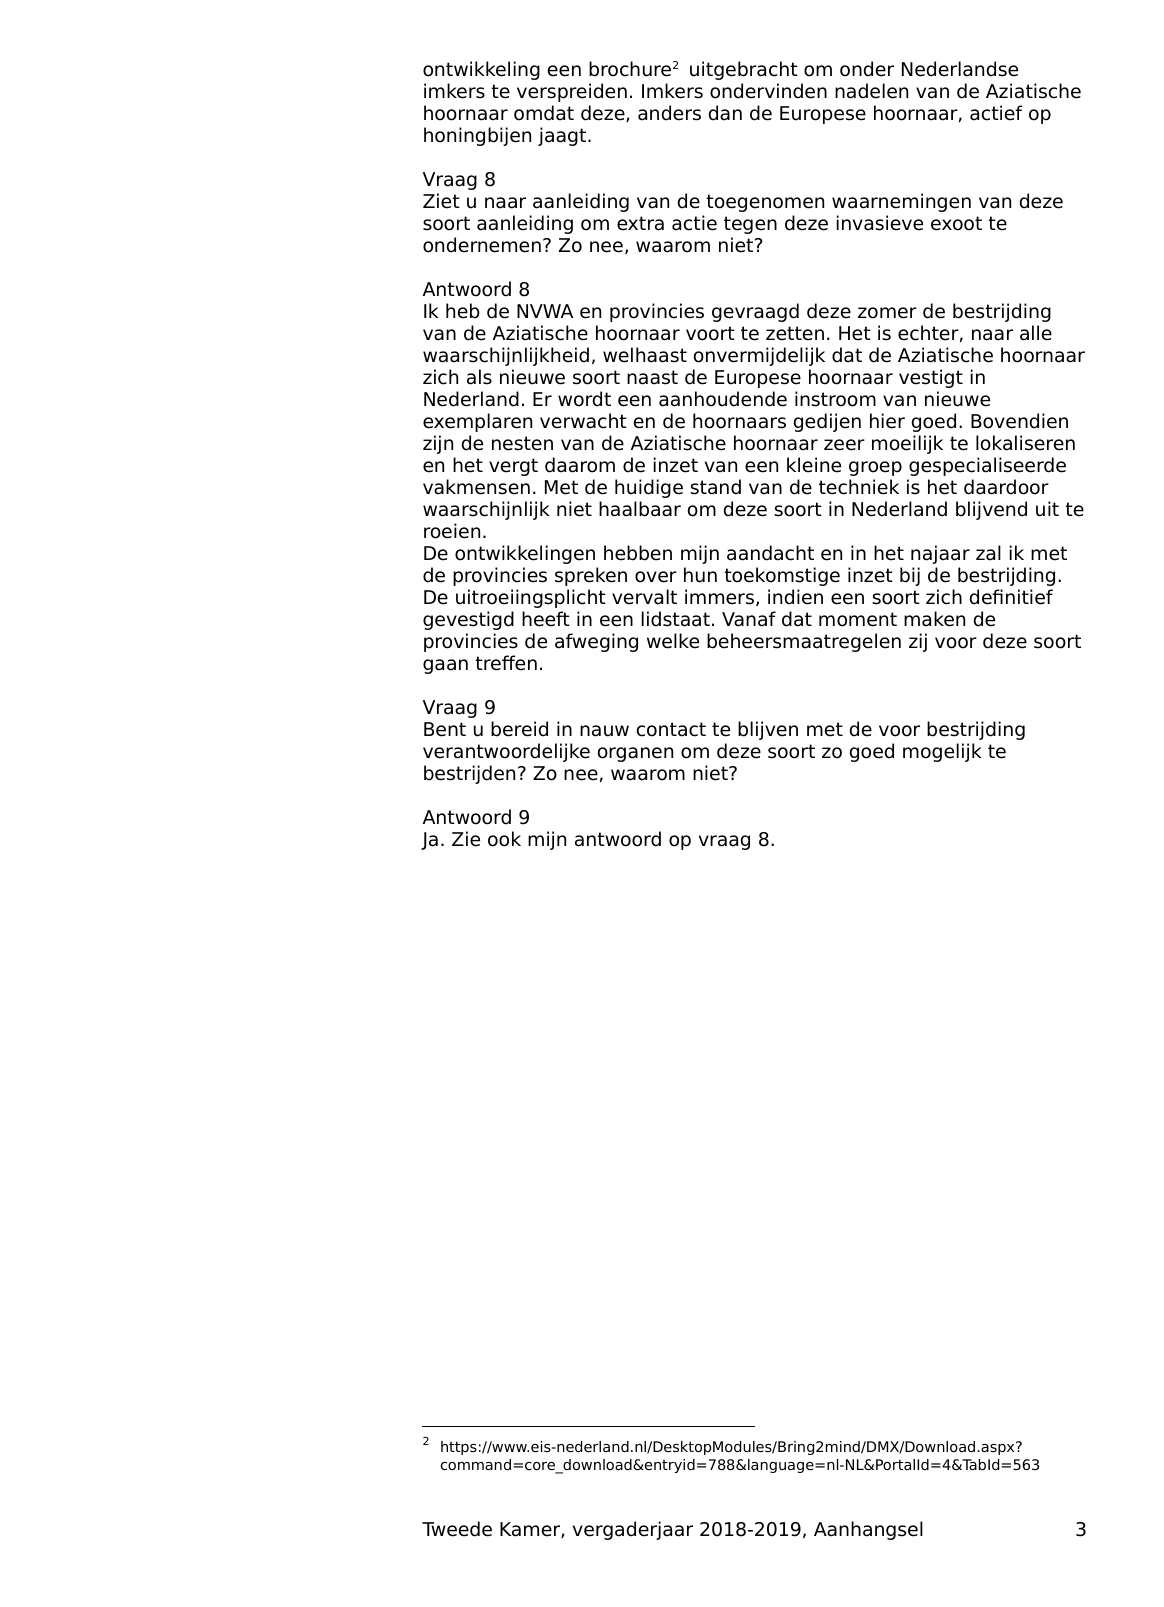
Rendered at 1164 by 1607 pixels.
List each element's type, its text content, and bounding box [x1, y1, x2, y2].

text Ziet u naar aanleiding van de toegenomen waarnemingen van deze soort aanleiding om extra actie tegen deze invasieve exoot te ondernemen? Zo nee, waarom niet? [422, 191, 1087, 257]
text Bent u bereid in nauw contact te blijven met de voor bestrijding verantwoordelijke organen om deze soort zo goed mogelijk te bestrijden? Zo nee, waarom niet? [422, 719, 1087, 785]
text ontwikkeling een brochure uitgebracht om onder Nederlandse imkers te verspreiden. Imkers ondervinden nadelen van de Aziatische hoornaar omdat deze, anders dan de Europese hoornaar, actief op honingbijen jaagt. [422, 59, 1087, 147]
text https://www.eis-nederland.nl/DesktopModules/Bring2mind/DMX/Download.aspx?command=core_download&entryid=788&language=nl-NL&PortalId=4&TabId=563 [422, 1435, 1087, 1474]
text Vraag 9 [422, 697, 1087, 719]
text Vraag 8 [422, 169, 1087, 191]
text Ja. Zie ook mijn antwoord op vraag 8. [422, 829, 1087, 851]
text Antwoord 9 [422, 807, 1087, 829]
text Ik heb de NVWA en provincies gevraagd deze zomer de bestrijding van de Aziatische hoornaar voort te zetten. Het is echter, naar alle waarschijnlijkheid, welhaast onvermijdelijk dat de Aziatische hoornaar zich als nieuwe soort naast de Europese hoornaar vestigt in Nederland. Er wordt een aanhoudende instroom van nieuwe exemplaren verwacht en de hoornaars gedijen hier goed. Bovendien zijn de nesten van de Aziatische hoornaar zeer moeilijk te lokaliseren en het vergt daarom de inzet van een kleine groep gespecialiseerde vakmensen. Met de huidige stand van de techniek is het daardoor waarschijnlijk niet haalbaar om deze soort in Nederland blijvend uit te roeien. [422, 301, 1087, 543]
text De ontwikkelingen hebben mijn aandacht en in het najaar zal ik met de provincies spreken over hun toekomstige inzet bij de bestrijding. De uitroeiingsplicht vervalt immers, indien een soort zich definitief gevestigd heeft in een lidstaat. Vanaf dat moment maken de provincies de afweging welke beheersmaatregelen zij voor deze soort gaan treffen. [422, 543, 1087, 675]
text Antwoord 8 [422, 279, 1087, 301]
